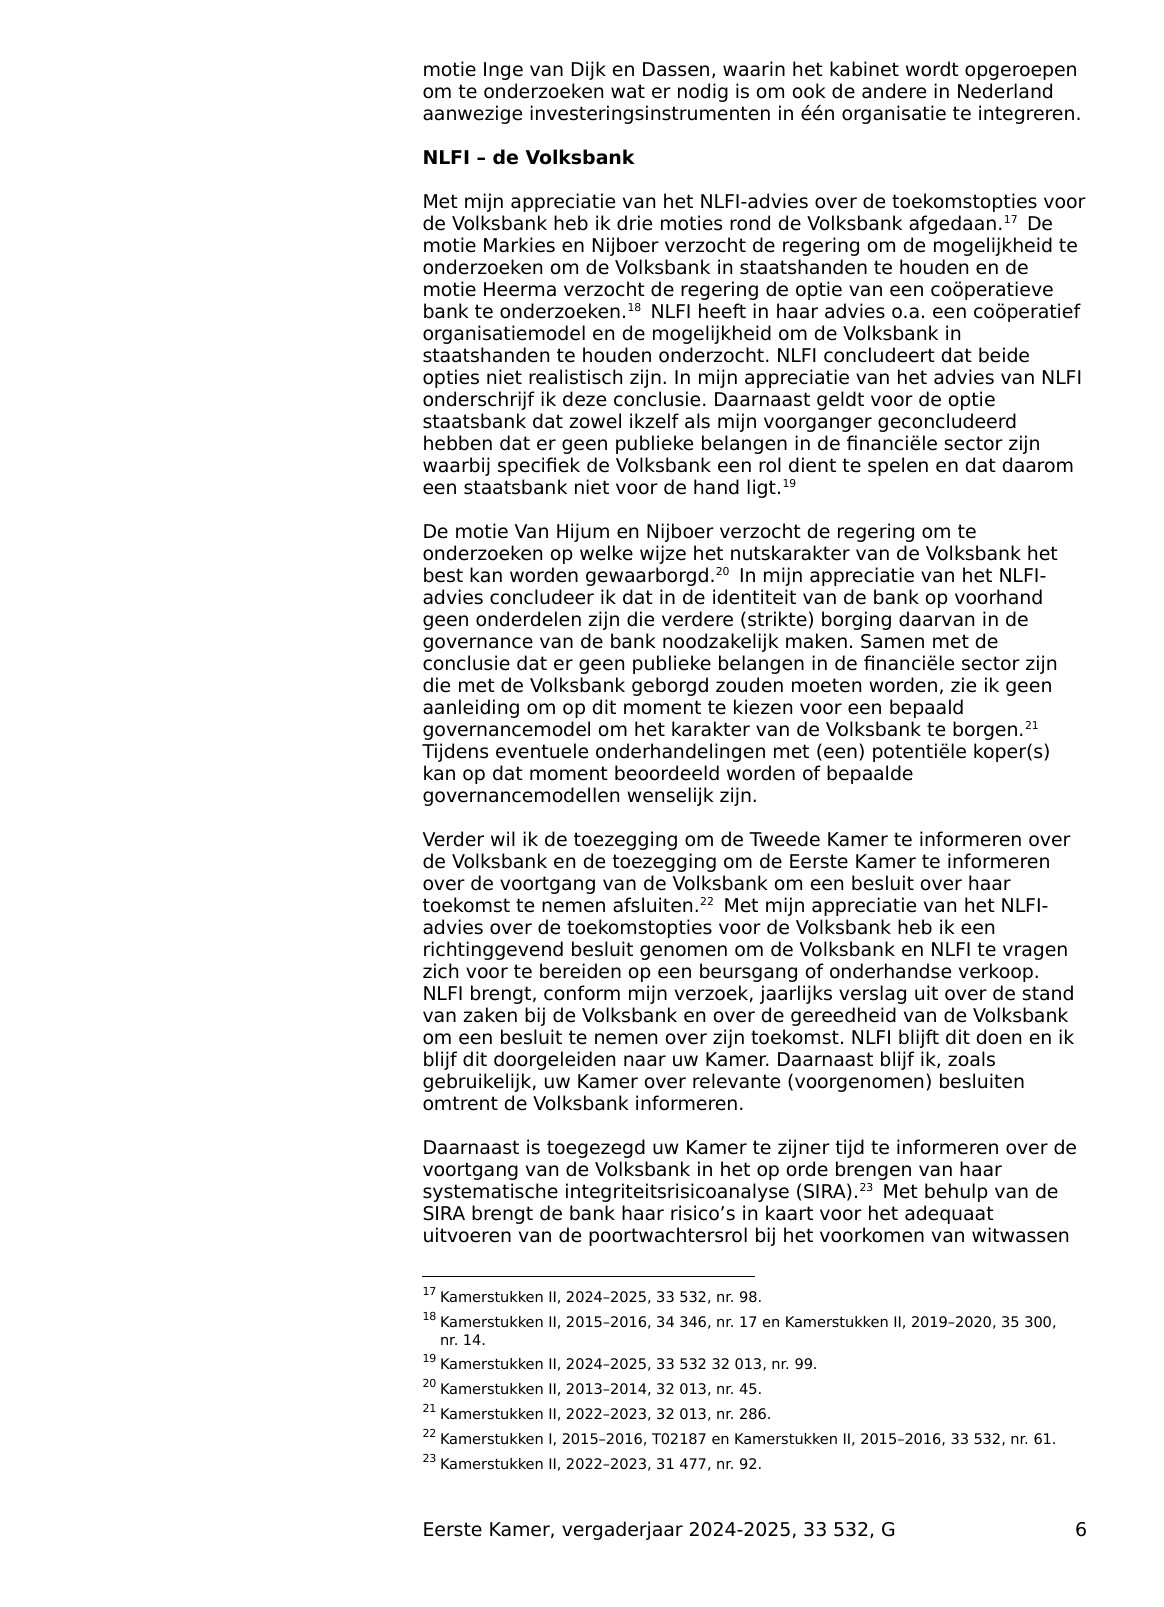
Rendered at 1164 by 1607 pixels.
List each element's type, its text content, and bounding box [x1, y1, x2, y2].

text motie Inge van Dijk en Dassen, waarin het kabinet wordt opgeroepen om te onderzoeken wat er nodig is om ook de andere in Nederland aanwezige investeringsinstrumenten in één organisatie te integreren. [422, 59, 1087, 125]
subtitle NLFI – de Volksbank [422, 147, 1087, 169]
text Daarnaast is toegezegd uw Kamer te zijner tijd te informeren over de voortgang van de Volksbank in het op orde brengen van haar systematische integriteitsrisicoanalyse (SIRA). Met behulp van de SIRA brengt de bank haar risico’s in kaart voor het adequaat uitvoeren van de poortwachtersrol bij het voorkomen van witwassen [422, 1137, 1087, 1247]
text Kamerstukken I, 2015–2016, T02187 en Kamerstukken II, 2015–2016, 33 532, nr. 61. [422, 1427, 1087, 1449]
text Verder wil ik de toezegging om de Tweede Kamer te informeren over de Volksbank en de toezegging om de Eerste Kamer te informeren over de voortgang van de Volksbank om een besluit over haar toekomst te nemen afsluiten. Met mijn appreciatie van het NLFI-advies over de toekomstopties voor de Volksbank heb ik een richtinggevend besluit genomen om de Volksbank en NLFI te vragen zich voor te bereiden op een beursgang of onderhandse verkoop. NLFI brengt, conform mijn verzoek, jaarlijks verslag uit over de stand van zaken bij de Volksbank en over de gereedheid van de Volksbank om een besluit te nemen over zijn toekomst. NLFI blijft dit doen en ik blijf dit doorgeleiden naar uw Kamer. Daarnaast blijf ik, zoals gebruikelijk, uw Kamer over relevante (voorgenomen) besluiten omtrent de Volksbank informeren. [422, 829, 1087, 1115]
text Kamerstukken II, 2024–2025, 33 532, nr. 98. [422, 1285, 1087, 1307]
text De motie Van Hijum en Nijboer verzocht de regering om te onderzoeken op welke wijze het nutskarakter van de Volksbank het best kan worden gewaarborgd. In mijn appreciatie van het NLFI-advies concludeer ik dat in de identiteit van de bank op voorhand geen onderdelen zijn die verdere (strikte) borging daarvan in de governance van de bank noodzakelijk maken. Samen met de conclusie dat er geen publieke belangen in de financiële sector zijn die met de Volksbank geborgd zouden moeten worden, zie ik geen aanleiding om op dit moment te kiezen voor een bepaald governancemodel om het karakter van de Volksbank te borgen. Tijdens eventuele onderhandelingen met (een) potentiële koper(s) kan op dat moment beoordeeld worden of bepaalde governancemodellen wenselijk zijn. [422, 521, 1087, 807]
text Kamerstukken II, 2024–2025, 33 532 32 013, nr. 99. [422, 1352, 1087, 1374]
text Met mijn appreciatie van het NLFI-advies over de toekomstopties voor de Volksbank heb ik drie moties rond de Volksbank afgedaan. De motie Markies en Nijboer verzocht de regering om de mogelijkheid te onderzoeken om de Volksbank in staatshanden te houden en de motie Heerma verzocht de regering de optie van een coöperatieve bank te onderzoeken. NLFI heeft in haar advies o.a. een coöperatief organisatiemodel en de mogelijkheid om de Volksbank in staatshanden te houden onderzocht. NLFI concludeert dat beide opties niet realistisch zijn. In mijn appreciatie van het advies van NLFI onderschrijf ik deze conclusie. Daarnaast geldt voor de optie staatsbank dat zowel ikzelf als mijn voorganger geconcludeerd hebben dat er geen publieke belangen in de financiële sector zijn waarbij specifiek de Volksbank een rol dient te spelen en dat daarom een staatsbank niet voor de hand ligt. [422, 191, 1087, 499]
text Kamerstukken II, 2022–2023, 31 477, nr. 92. [422, 1452, 1087, 1474]
text Kamerstukken II, 2015–2016, 34 346, nr. 17 en Kamerstukken II, 2019–2020, 35 300, nr. 14. [422, 1310, 1087, 1349]
text Kamerstukken II, 2022–2023, 32 013, nr. 286. [422, 1402, 1087, 1424]
text Kamerstukken II, 2013–2014, 32 013, nr. 45. [422, 1377, 1087, 1399]
